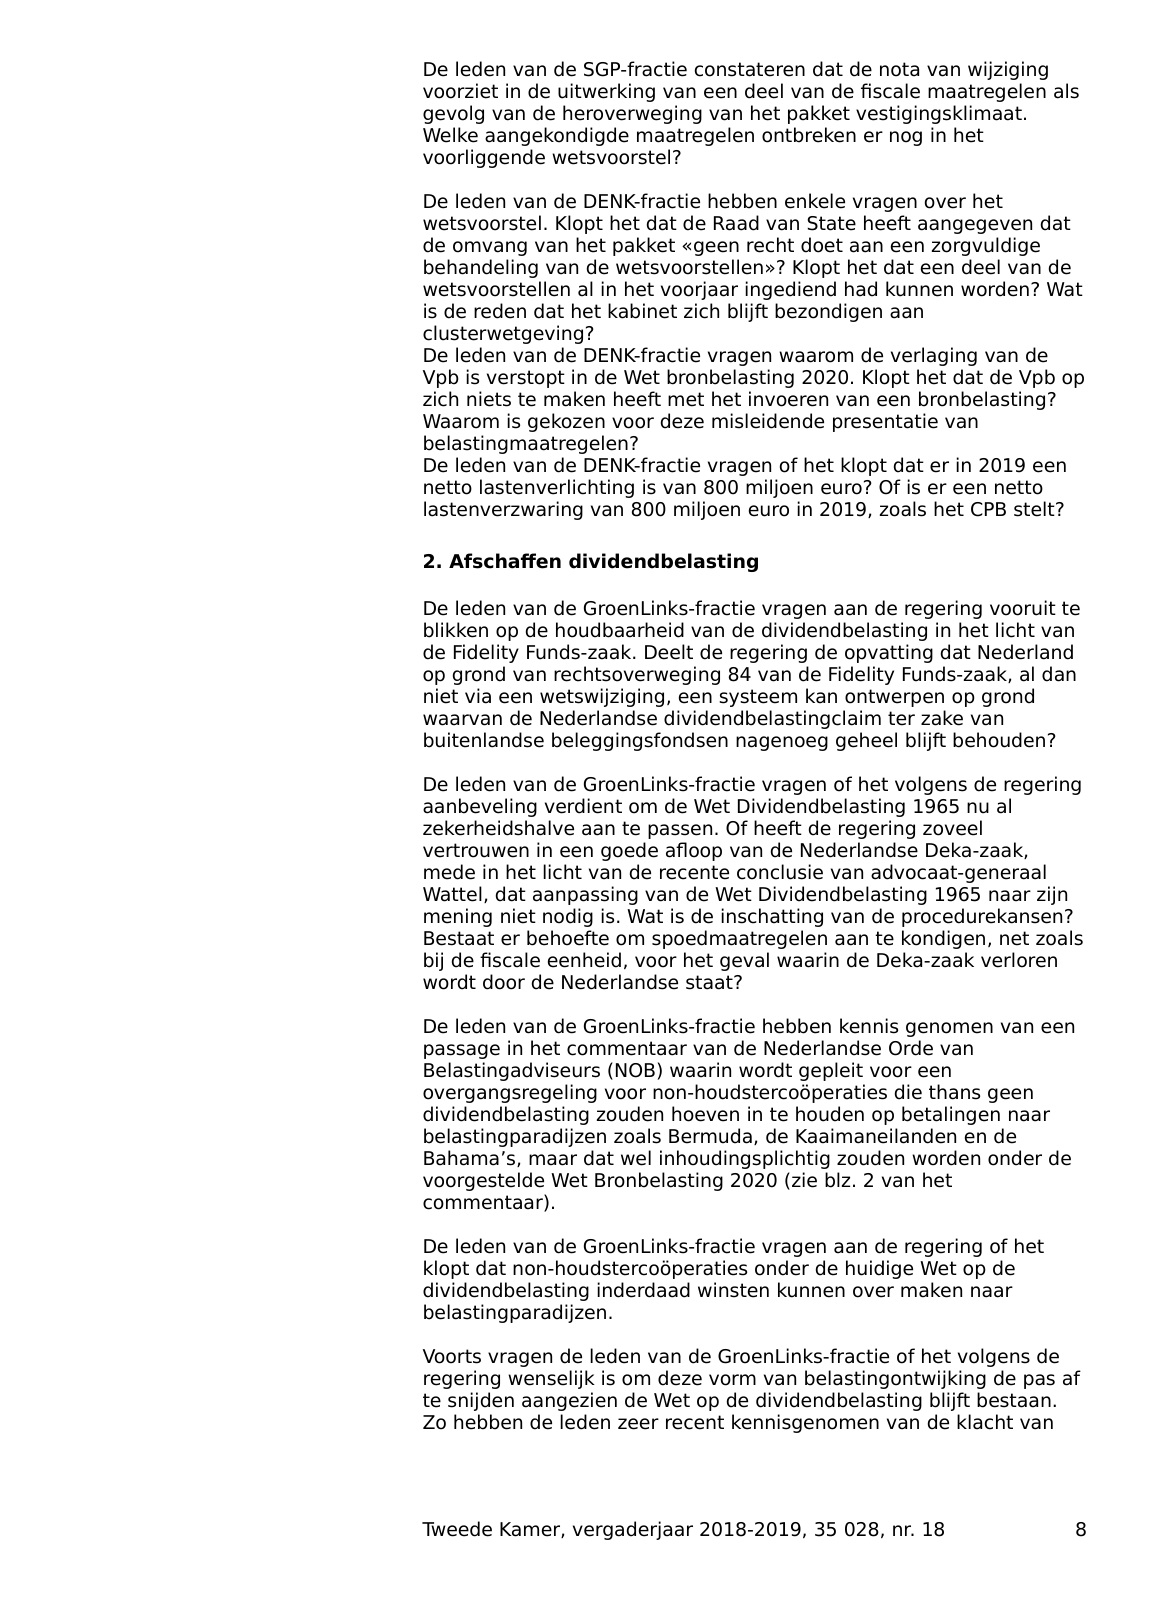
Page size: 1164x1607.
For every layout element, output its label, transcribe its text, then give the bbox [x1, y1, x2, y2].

text De leden van de DENK-fractie vragen of het klopt dat er in 2019 een netto lastenverlichting is van 800 miljoen euro? Of is er een netto lastenverzwaring van 800 miljoen euro in 2019, zoals het CPB stelt? [422, 455, 1087, 521]
text De leden van de GroenLinks-fractie hebben kennis genomen van een passage in het commentaar van de Nederlandse Orde van Belastingadviseurs (NOB) waarin wordt gepleit voor een overgangsregeling voor non-houdstercoöperaties die thans geen dividendbelasting zouden hoeven in te houden op betalingen naar belastingparadijzen zoals Bermuda, de Kaaimaneilanden en de Bahama’s, maar dat wel inhoudingsplichtig zouden worden onder de voorgestelde Wet Bronbelasting 2020 (zie blz. 2 van het commentaar). [422, 1016, 1087, 1214]
text De leden van de DENK-fractie vragen waarom de verlaging van de Vpb is verstopt in de Wet bronbelasting 2020. Klopt het dat de Vpb op zich niets te maken heeft met het invoeren van een bronbelasting? Waarom is gekozen voor deze misleidende presentatie van belastingmaatregelen? [422, 345, 1087, 455]
text De leden van de SGP-fractie constateren dat de nota van wijziging voorziet in de uitwerking van een deel van de fiscale maatregelen als gevolg van de heroverweging van het pakket vestigingsklimaat. Welke aangekondigde maatregelen ontbreken er nog in het voorliggende wetsvoorstel? [422, 59, 1087, 169]
text De leden van de GroenLinks-fractie vragen aan de regering vooruit te blikken op de houdbaarheid van de dividendbelasting in het licht van de Fidelity Funds-zaak. Deelt de regering de opvatting dat Nederland op grond van rechtsoverweging 84 van de Fidelity Funds-zaak, al dan niet via een wetswijziging, een systeem kan ontwerpen op grond waarvan de Nederlandse dividendbelastingclaim ter zake van buitenlandse beleggingsfondsen nagenoeg geheel blijft behouden? [422, 598, 1087, 752]
text De leden van de GroenLinks-fractie vragen aan de regering of het klopt dat non-houdstercoöperaties onder de huidige Wet op de dividendbelasting inderdaad winsten kunnen over maken naar belastingparadijzen. [422, 1236, 1087, 1324]
text Voorts vragen de leden van de GroenLinks-fractie of het volgens de regering wenselijk is om deze vorm van belastingontwijking de pas af te snijden aangezien de Wet op de dividendbelasting blijft bestaan. Zo hebben de leden zeer recent kennisgenomen van de klacht van [422, 1346, 1087, 1434]
text De leden van de GroenLinks-fractie vragen of het volgens de regering aanbeveling verdient om de Wet Dividendbelasting 1965 nu al zekerheidshalve aan te passen. Of heeft de regering zoveel vertrouwen in een goede afloop van de Nederlandse Deka-zaak, mede in het licht van de recente conclusie van advocaat-generaal Wattel, dat aanpassing van de Wet Dividendbelasting 1965 naar zijn mening niet nodig is. Wat is de inschatting van de procedurekansen? Bestaat er behoefte om spoedmaatregelen aan te kondigen, net zoals bij de fiscale eenheid, voor het geval waarin de Deka-zaak verloren wordt door de Nederlandse staat? [422, 774, 1087, 994]
text De leden van de DENK-fractie hebben enkele vragen over het wetsvoorstel. Klopt het dat de Raad van State heeft aangegeven dat de omvang van het pakket «geen recht doet aan een zorgvuldige behandeling van de wetsvoorstellen»? Klopt het dat een deel van de wetsvoorstellen al in het voorjaar ingediend had kunnen worden? Wat is de reden dat het kabinet zich blijft bezondigen aan clusterwetgeving? [422, 191, 1087, 345]
subtitle 2. Afschaffen dividendbelasting [422, 551, 1087, 573]
